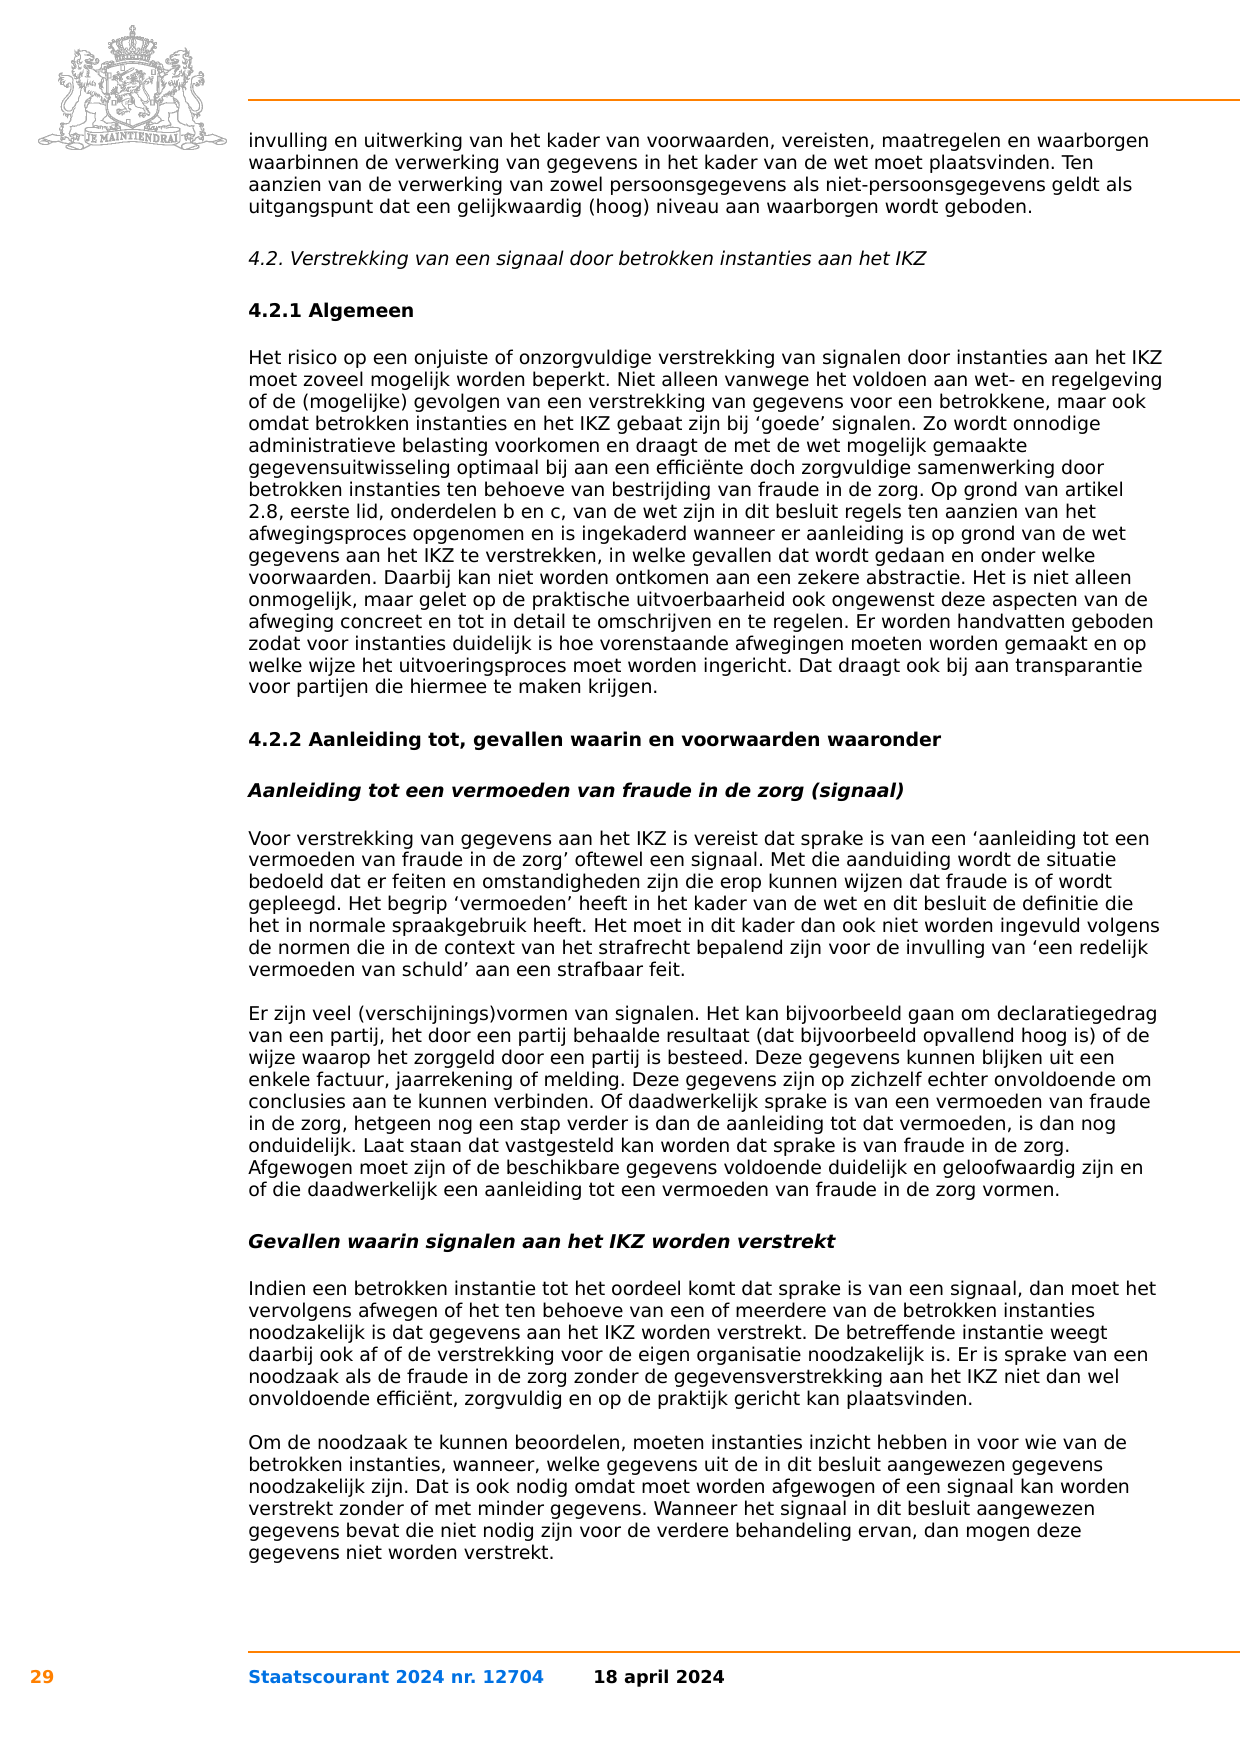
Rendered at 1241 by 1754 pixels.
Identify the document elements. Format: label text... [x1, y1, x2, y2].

text Er zijn veel (verschijnings)vormen van signalen. Het kan bijvoorbeeld gaan om declaratiegedrag van een partij, het door een partij behaalde resultaat (dat bijvoorbeeld opvallend hoog is) of de wijze waarop het zorggeld door een partij is besteed. Deze gegevens kunnen blijken uit een enkele factuur, jaarrekening of melding. Deze gegevens zijn op zichzelf echter onvoldoende om conclusies aan te kunnen verbinden. Of daadwerkelijk sprake is van een vermoeden van fraude in de zorg, hetgeen nog een stap verder is dan de aanleiding tot dat vermoeden, is dan nog onduidelijk. Laat staan dat vastgesteld kan worden dat sprake is van fraude in de zorg. Afgewogen moet zijn of de beschikbare gegevens voldoende duidelijk en geloofwaardig zijn en of die daadwerkelijk een aanleiding tot een vermoeden van fraude in de zorg vormen. [248, 1003, 1163, 1201]
text invulling en uitwerking van het kader van voorwaarden, vereisten, maatregelen en waarborgen waarbinnen de verwerking van gegevens in het kader van de wet moet plaatsvinden. Ten aanzien van de verwerking van zowel persoonsgegevens als niet-persoonsgegevens geldt als uitgangspunt dat een gelijkwaardig (hoog) niveau aan waarborgen wordt geboden. [248, 130, 1163, 218]
picture [38, 25, 227, 150]
text Indien een betrokken instantie tot het oordeel komt dat sprake is van een signaal, dan moet het vervolgens afwegen of het ten behoeve van een of meerdere van de betrokken instanties noodzakelijk is dat gegevens aan het IKZ worden verstrekt. De betreffende instantie weegt daarbij ook af of de verstrekking voor de eigen organisatie noodzakelijk is. Er is sprake van een noodzaak als de fraude in de zorg zonder de gegevensverstrekking aan het IKZ niet dan wel onvoldoende efficiënt, zorgvuldig en op de praktijk gericht kan plaatsvinden. [248, 1278, 1163, 1410]
subtitle Aanleiding tot een vermoeden van fraude in de zorg (signaal) [248, 780, 1163, 802]
text Voor verstrekking van gegevens aan het IKZ is vereist dat sprake is van een ‘aanleiding tot een vermoeden van fraude in de zorg’ oftewel een signaal. Met die aanduiding wordt de situatie bedoeld dat er feiten en omstandigheden zijn die erop kunnen wijzen dat fraude is of wordt gepleegd. Het begrip ‘vermoeden’ heeft in het kader van de wet en dit besluit de definitie die het in normale spraakgebruik heeft. Het moet in dit kader dan ook niet worden ingevuld volgens de normen die in de context van het strafrecht bepalend zijn voor de invulling van ‘een redelijk vermoeden van schuld’ aan een strafbaar feit. [248, 827, 1163, 981]
text Om de noodzaak te kunnen beoordelen, moeten instanties inzicht hebben in voor wie van de betrokken instanties, wanneer, welke gegevens uit de in dit besluit aangewezen gegevens noodzakelijk zijn. Dat is ook nodig omdat moet worden afgewogen of een signaal kan worden verstrekt zonder of met minder gegevens. Wanneer het signaal in dit besluit aangewezen gegevens bevat die niet nodig zijn voor de verdere behandeling ervan, dan mogen deze gegevens niet worden verstrekt. [248, 1432, 1163, 1563]
subtitle Gevallen waarin signalen aan het IKZ worden verstrekt [248, 1231, 1163, 1253]
subtitle 4.2. Verstrekking van een signaal door betrokken instanties aan het IKZ [248, 248, 1163, 270]
text Het risico op een onjuiste of onzorgvuldige verstrekking van signalen door instanties aan het IKZ moet zoveel mogelijk worden beperkt. Niet alleen vanwege het voldoen aan wet- en regelgeving of de (mogelijke) gevolgen van een verstrekking van gegevens voor een betrokkene, maar ook omdat betrokken instanties en het IKZ gebaat zijn bij ‘goede’ signalen. Zo wordt onnodige administratieve belasting voorkomen en draagt de met de wet mogelijk gemaakte gegevensuitwisseling optimaal bij aan een efficiënte doch zorgvuldige samenwerking door betrokken instanties ten behoeve van bestrijding van fraude in de zorg. Op grond van artikel 2.8, eerste lid, onderdelen b en c, van de wet zijn in dit besluit regels ten aanzien van het afwegingsproces opgenomen en is ingekaderd wanneer er aanleiding is op grond van de wet gegevens aan het IKZ te verstrekken, in welke gevallen dat wordt gedaan en onder welke voorwaarden. Daarbij kan niet worden ontkomen aan een zekere abstractie. Het is niet alleen onmogelijk, maar gelet op de praktische uitvoerbaarheid ook ongewenst deze aspecten van de afweging concreet en tot in detail te omschrijven en te regelen. Er worden handvatten geboden zodat voor instanties duidelijk is hoe vorenstaande afwegingen moeten worden gemaakt en op welke wijze het uitvoeringsproces moet worden ingericht. Dat draagt ook bij aan transparantie voor partijen die hiermee te maken krijgen. [248, 347, 1163, 698]
subtitle 4.2.2 Aanleiding tot, gevallen waarin en voorwaarden waaronder [248, 728, 1163, 750]
subtitle 4.2.1 Algemeen [248, 300, 1163, 322]
